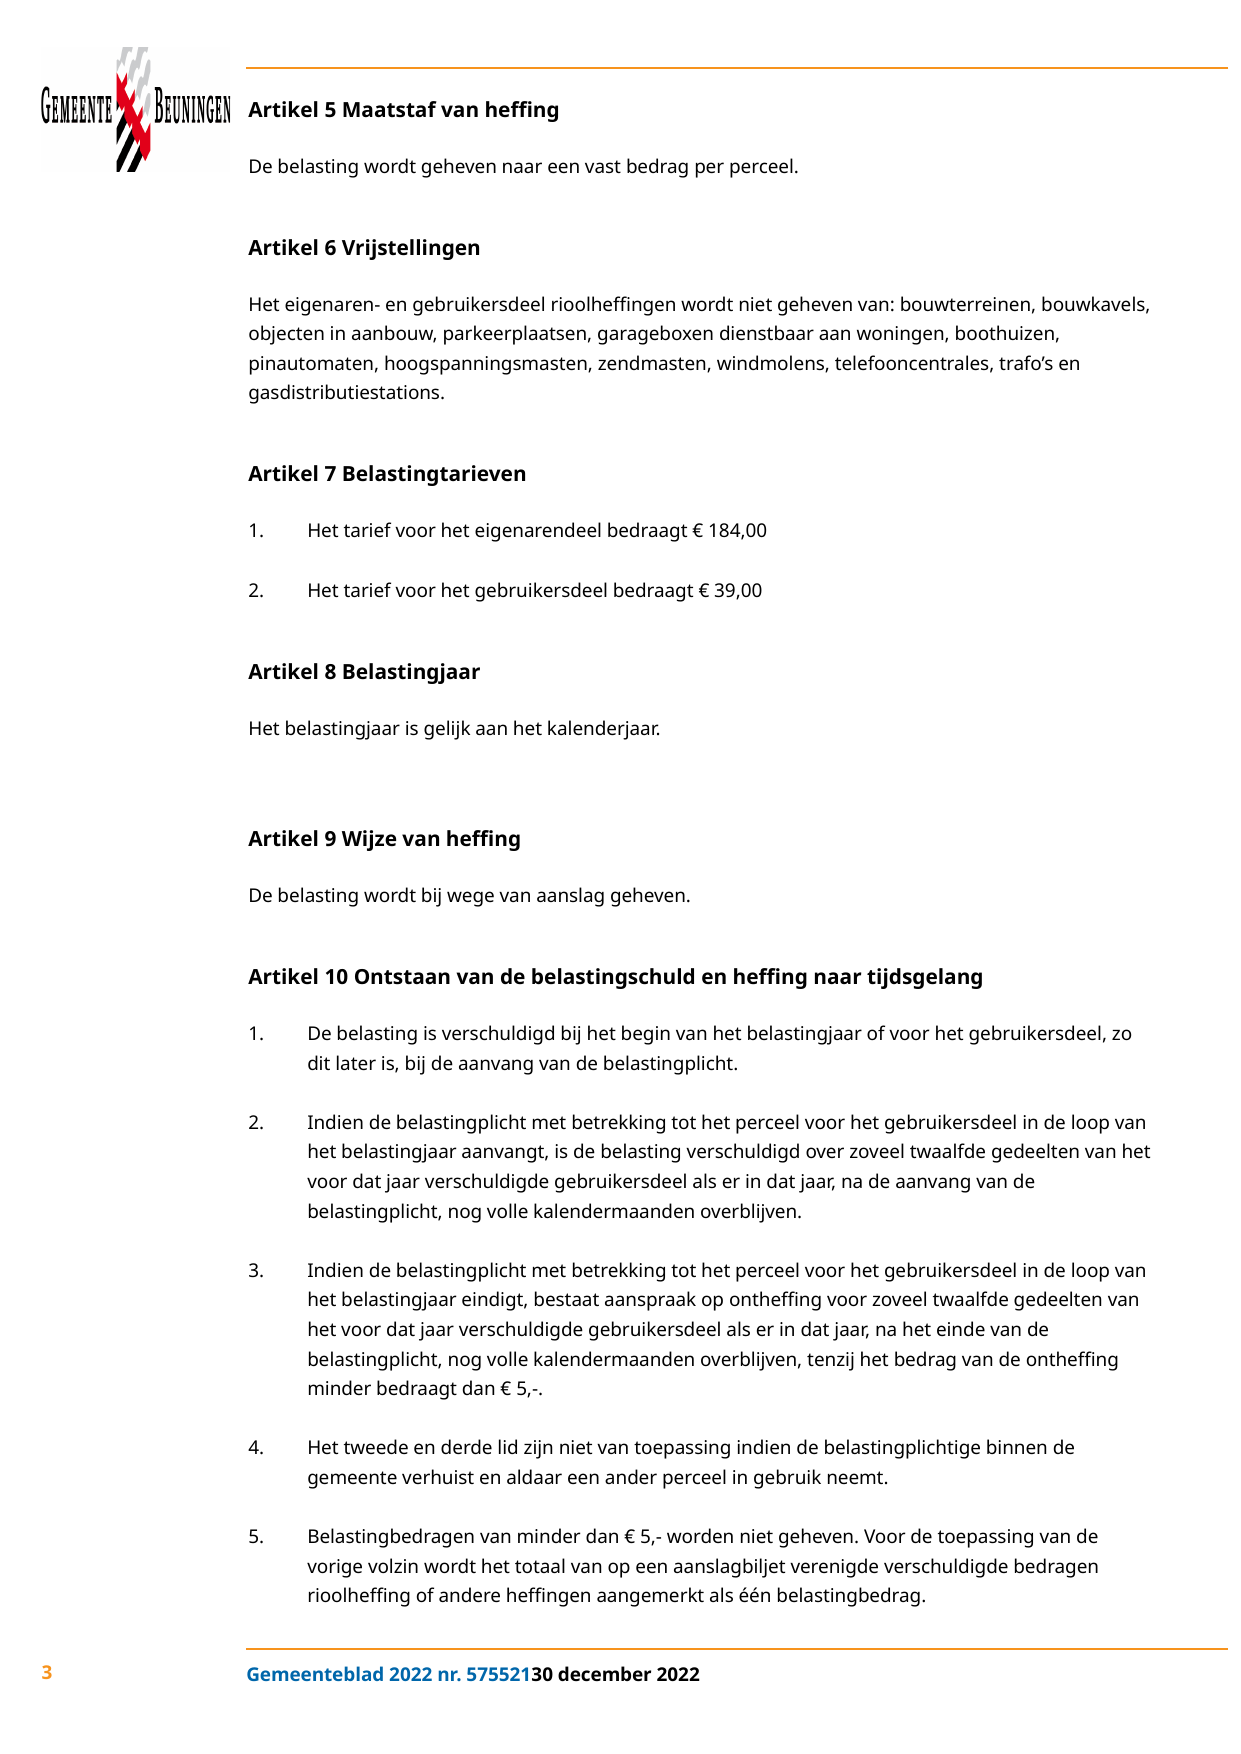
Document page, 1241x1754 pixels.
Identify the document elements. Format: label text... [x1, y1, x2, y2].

list Het tarief voor het gebruikersdeel bedraagt € 39,00 [248, 577, 1152, 602]
text Het eigenaren- en gebruikersdeel rioolheffingen wordt niet geheven van: bouwterreinen, bouwkavels, objecten in aanbouw, parkeerplaatsen, garageboxen dienstbaar aan woningen, boothuizen, pinautomaten, hoogspanningsmasten, zendmasten, windmolens, telefooncentrales, trafo’s en gasdistributiestations. [248, 291, 1152, 405]
text Het belastingjaar is gelijk aan het kalenderjaar. [248, 715, 1152, 741]
list Het tweede en derde lid zijn niet van toepassing indien de belastingplichtige binnen de gemeente verhuist en aldaar een ander perceel in gebruik neemt. [248, 1434, 1152, 1490]
list Indien de belastingplicht met betrekking tot het perceel voor het gebruikersdeel in de loop van het belastingjaar aanvangt, is de belasting verschuldigd over zoveel twaalfde gedeelten van het voor dat jaar verschuldigde gebruikersdeel als er in dat jaar, na de aanvang van de belastingplicht, nog volle kalendermaanden overblijven. [248, 1109, 1152, 1224]
text Artikel 5 Maatstaf van heffing [248, 95, 1152, 123]
text Artikel 8 Belastingjaar [248, 657, 1152, 685]
text De belasting wordt geheven naar een vast bedrag per perceel. [248, 153, 1152, 178]
list Belastingbedragen van minder dan € 5,- worden niet geheven. Voor de toepassing van de vorige volzin wordt het totaal van op een aanslagbiljet verenigde verschuldigde bedragen rioolheffing of andere heffingen aangemerkt als één belastingbedrag. [248, 1523, 1152, 1608]
text Artikel 6 Vrijstellingen [248, 233, 1152, 261]
text Artikel 7 Belastingtarieven [248, 459, 1152, 488]
text De belasting wordt bij wege van aanslag geheven. [248, 882, 1152, 908]
text Artikel 10 Ontstaan van de belastingschuld en heffing naar tijdsgelang [248, 962, 1152, 991]
picture [41, 47, 231, 172]
list De belasting is verschuldigd bij het begin van het belastingjaar of voor het gebruikersdeel, zo dit later is, bij de aanvang van de belastingplicht. [248, 1020, 1152, 1076]
list Indien de belastingplicht met betrekking tot het perceel voor het gebruikersdeel in de loop van het belastingjaar eindigt, bestaat aanspraak op ontheffing voor zoveel twaalfde gedeelten van het voor dat jaar verschuldigde gebruikersdeel als er in dat jaar, na het einde van de belastingplicht, nog volle kalendermaanden overblijven, tenzij het bedrag van de ontheffing minder bedraagt dan € 5,-. [248, 1257, 1152, 1401]
text Artikel 9 Wijze van heffing [248, 824, 1152, 853]
list Het tarief voor het eigenarendeel bedraagt € 184,00 [248, 518, 1152, 543]
